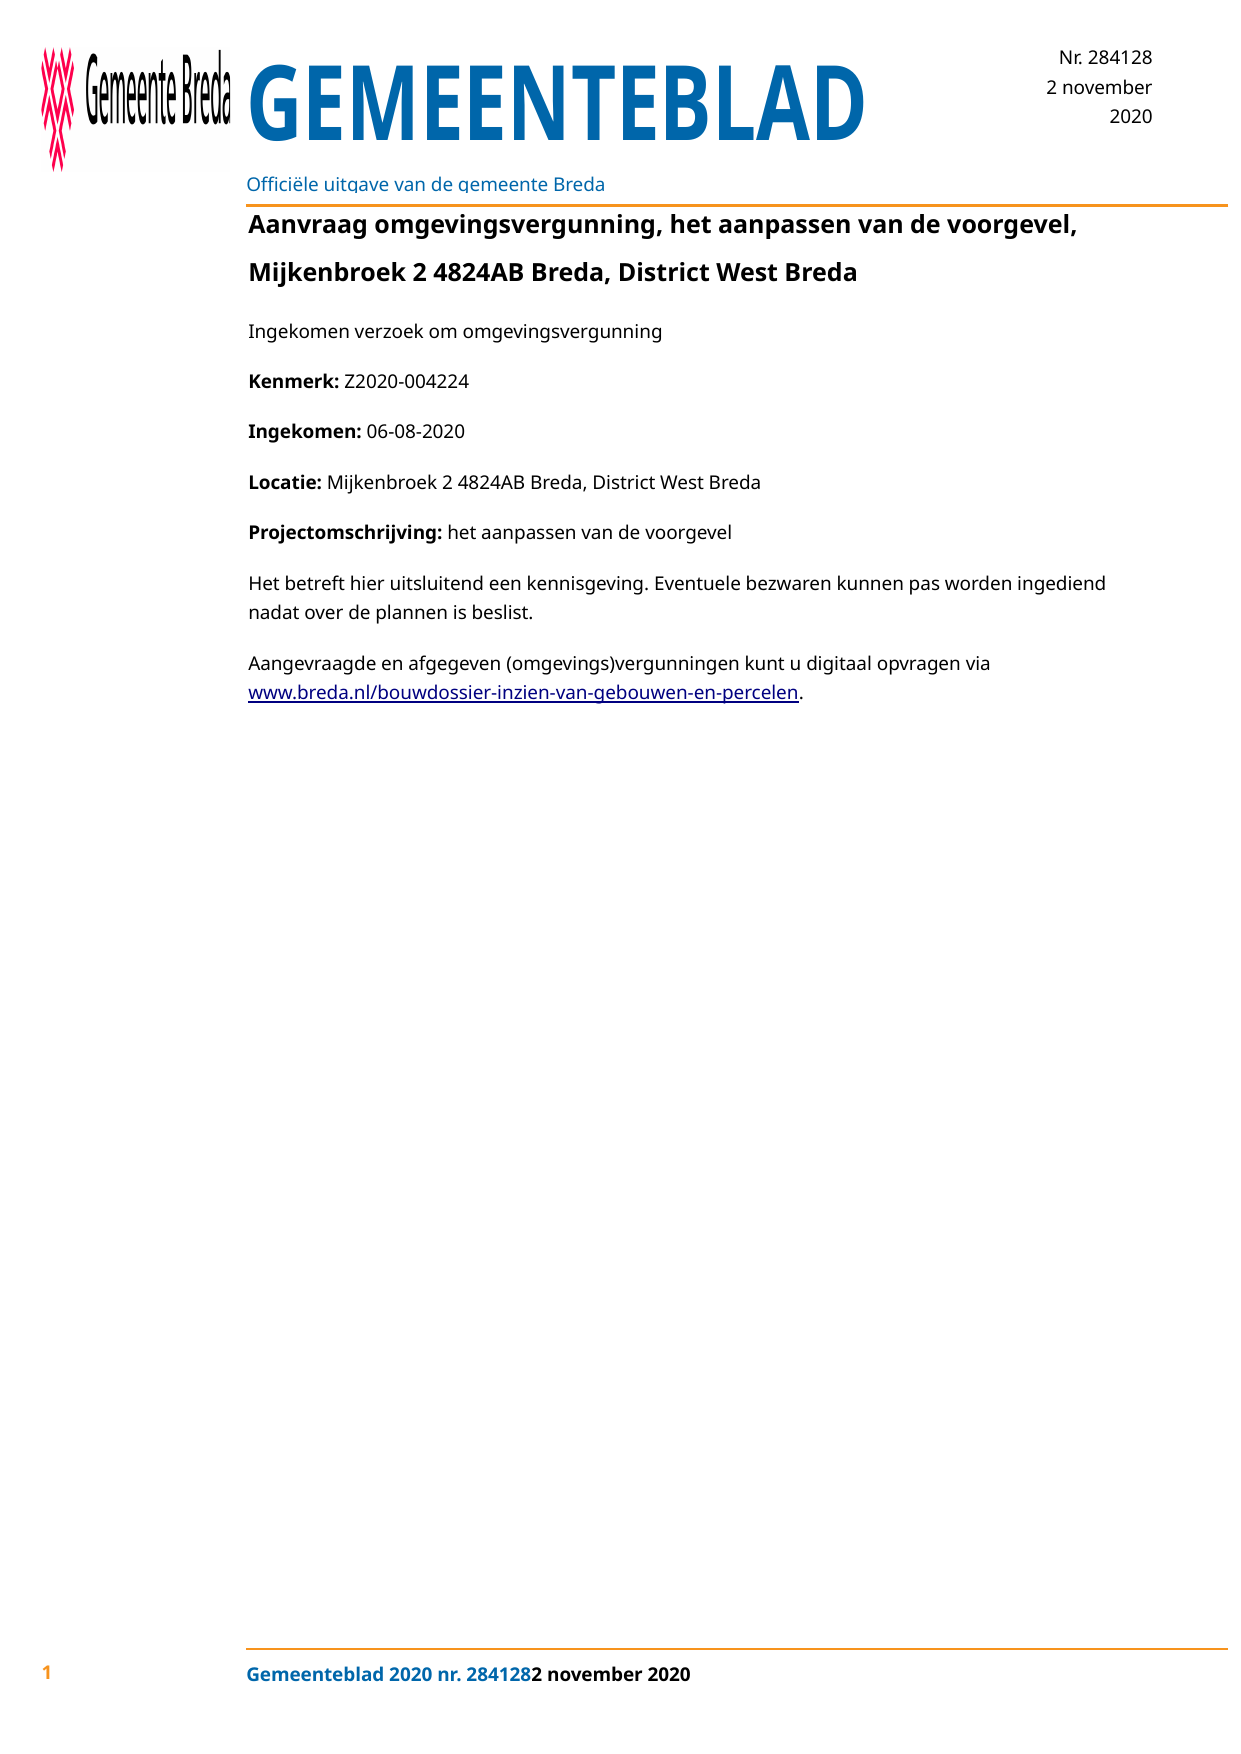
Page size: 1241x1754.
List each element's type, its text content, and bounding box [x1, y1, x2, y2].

text Locatie: Mijkenbroek 2 4824AB Breda, District West Breda [248, 469, 1152, 495]
text Het betreft hier uitsluitend een kennisgeving. Eventuele bezwaren kunnen pas worden ingediend nadat over de plannen is beslist. [248, 570, 1152, 625]
text Kenmerk: Z2020-004224 [248, 368, 1152, 394]
text Projectomschrijving: het aanpassen van de voorgevel [248, 519, 1152, 545]
text Aangevraagde en afgegeven (omgevings)vergunningen kunt u digitaal opvragen via www.breda.nl/bouwdossier-inzien-van-gebouwen-en-percelen. [248, 650, 1152, 705]
text Ingekomen: 06-08-2020 [248, 419, 1152, 444]
picture [41, 47, 231, 172]
text Aanvraag omgevingsvergunning, het aanpassen van de voorgevel, Mijkenbroek 2 4824AB Breda, District West Breda [248, 207, 1152, 288]
text Ingekomen verzoek om omgevingsvergunning [248, 318, 1152, 344]
